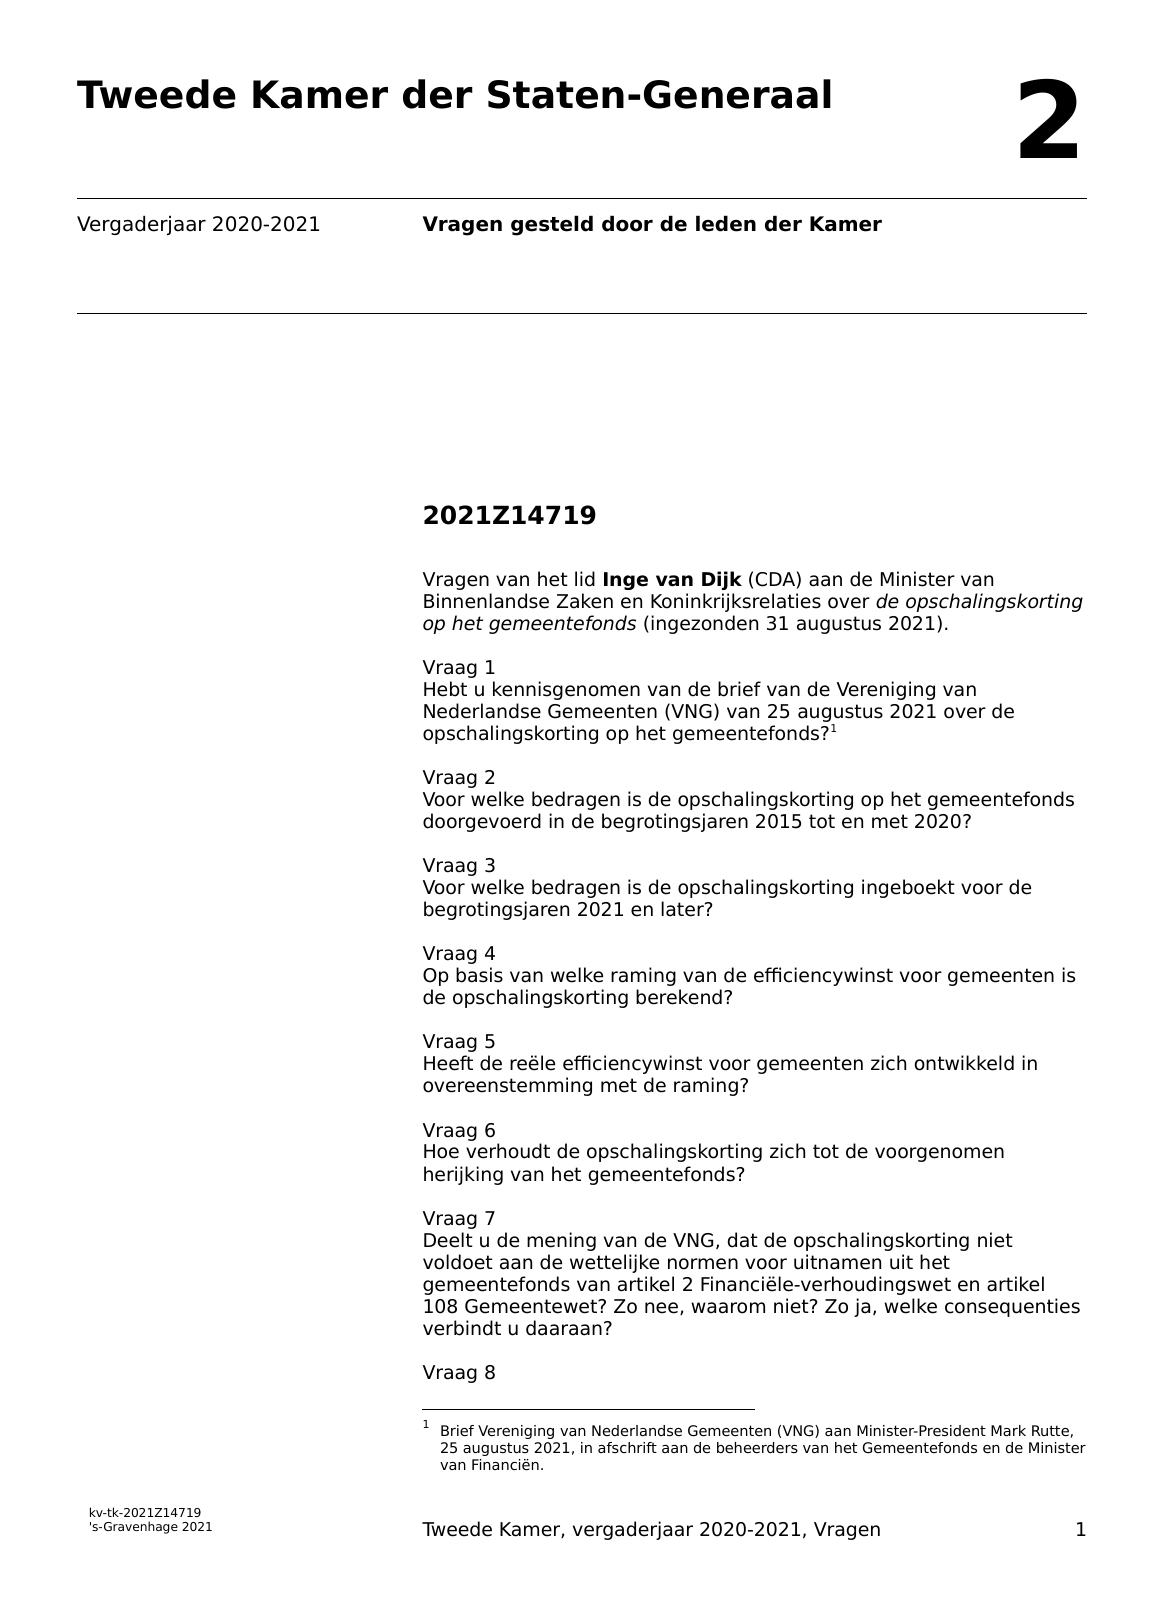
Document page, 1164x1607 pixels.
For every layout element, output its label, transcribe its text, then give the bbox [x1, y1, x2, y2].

text Vraag 3 [422, 855, 1087, 877]
text Hebt u kennisgenomen van de brief van de Vereniging van Nederlandse Gemeenten (VNG) van 25 augustus 2021 over de opschalingskorting op het gemeentefonds? [422, 679, 1087, 745]
table_header 2 [886, 59, 1087, 198]
text Vraag 2 [422, 767, 1087, 789]
text Brief Vereniging van Nederlandse Gemeenten (VNG) aan Minister-President Mark Rutte, 25 augustus 2021, in afschrift aan de beheerders van het Gemeentefonds en de Minister van Financiën. [422, 1418, 1087, 1474]
text Vraag 6 [422, 1119, 1087, 1141]
text Deelt u de mening van de VNG, dat de opschalingskorting niet voldoet aan de wettelijke normen voor uitnamen uit het gemeentefonds van artikel 2 Financiële-verhoudingswet en artikel 108 Gemeentewet? Zo nee, waarom niet? Zo ja, welke consequenties verbindt u daaraan? [422, 1229, 1087, 1339]
text Vragen van het lid Inge van Dijk (CDA) aan de Minister van Binnenlandse Zaken en Koninkrijksrelaties over de opschalingskorting op het gemeentefonds (ingezonden 31 augustus 2021). [422, 569, 1087, 635]
table_cell Vragen gesteld door de leden der Kamer [422, 199, 1087, 313]
text 's-Gravenhage 2021 [88, 1520, 323, 1534]
text Hoe verhoudt de opschalingskorting zich tot de voorgenomen herijking van het gemeentefonds? [422, 1141, 1087, 1185]
table_cell Vergaderjaar 2020-2021 [77, 199, 422, 313]
text Heeft de reële efficiencywinst voor gemeenten zich ontwikkeld in overeenstemming met de raming? [422, 1053, 1087, 1097]
text Voor welke bedragen is de opschalingskorting op het gemeentefonds doorgevoerd in de begrotingsjaren 2015 tot en met 2020? [422, 789, 1087, 833]
text Voor welke bedragen is de opschalingskorting ingeboekt voor de begrotingsjaren 2021 en later? [422, 877, 1087, 921]
table_header Tweede Kamer der Staten-Generaal [77, 59, 886, 198]
text kv-tk-2021Z14719 [88, 1506, 323, 1520]
text Vraag 5 [422, 1031, 1087, 1053]
text Vraag 4 [422, 943, 1087, 965]
text 2021Z14719 [422, 501, 1087, 531]
text Vraag 1 [422, 657, 1087, 679]
text Vraag 8 [422, 1362, 1087, 1384]
text Vraag 7 [422, 1208, 1087, 1229]
text Op basis van welke raming van de efficiencywinst voor gemeenten is de opschalingskorting berekend? [422, 965, 1087, 1009]
